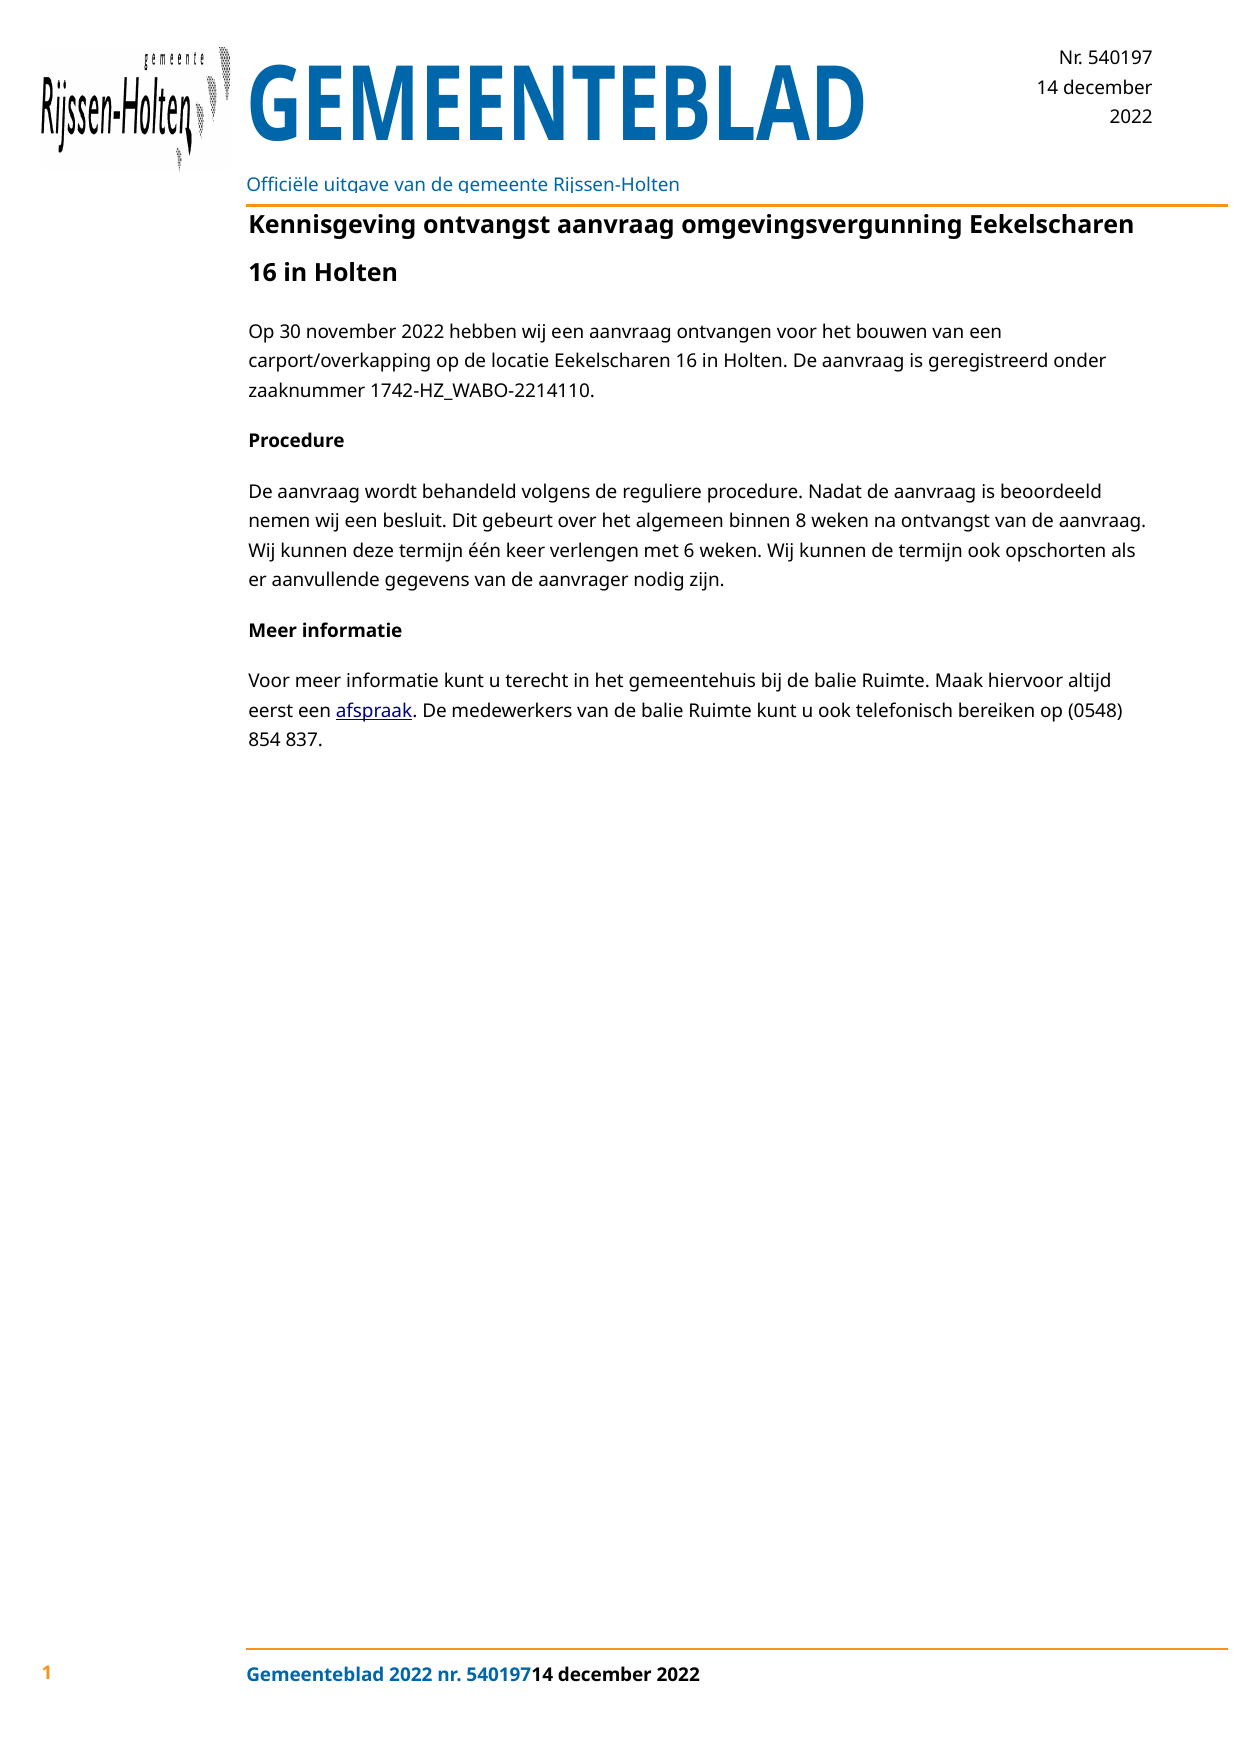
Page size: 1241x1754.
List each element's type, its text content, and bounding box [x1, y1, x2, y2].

text Meer informatie [248, 617, 1152, 643]
picture [41, 47, 231, 172]
text De aanvraag wordt behandeld volgens de reguliere procedure. Nadat de aanvraag is beoordeeld nemen wij een besluit. Dit gebeurt over het algemeen binnen 8 weken na ontvangst van de aanvraag. Wij kunnen deze termijn één keer verlengen met 6 weken. Wij kunnen de termijn ook opschorten als er aanvullende gegevens van de aanvrager nodig zijn. [248, 478, 1152, 592]
text Op 30 november 2022 hebben wij een aanvraag ontvangen voor het bouwen van een carport/overkapping op de locatie Eekelscharen 16 in Holten. De aanvraag is geregistreerd onder zaaknummer 1742-HZ_WABO-2214110. [248, 318, 1152, 403]
text Procedure [248, 427, 1152, 453]
text Voor meer informatie kunt u terecht in het gemeentehuis bij de balie Ruimte. Maak hiervoor altijd eerst een afspraak. De medewerkers van de balie Ruimte kunt u ook telefonisch bereiken op (0548) 854 837. [248, 667, 1152, 752]
text Kennisgeving ontvangst aanvraag omgevingsvergunning Eekelscharen 16 in Holten [248, 207, 1152, 288]
